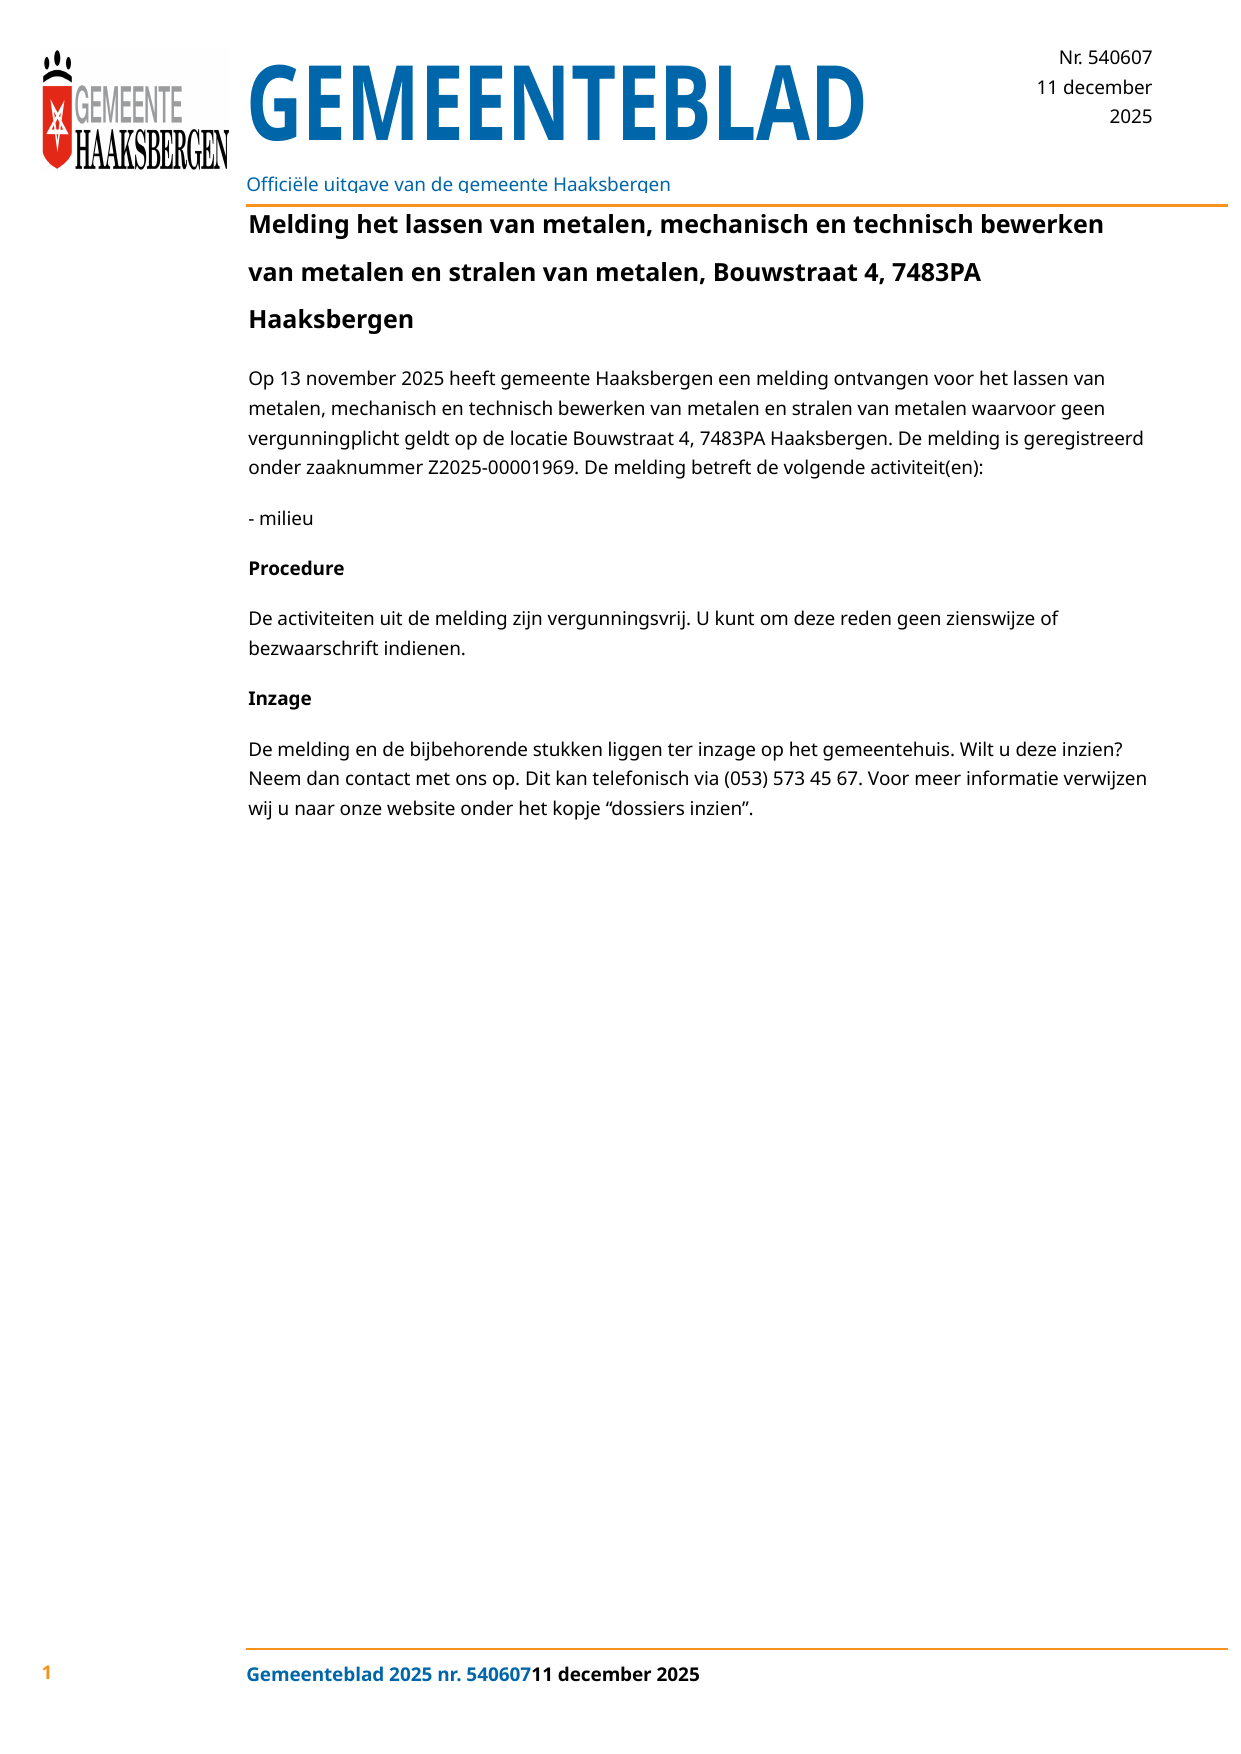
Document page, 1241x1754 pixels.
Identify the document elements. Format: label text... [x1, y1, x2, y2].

text De activiteiten uit de melding zijn vergunningsvrij. U kunt om deze reden geen zienswijze of bezwaarschrift indienen. [248, 606, 1152, 661]
text Melding het lassen van metalen, mechanisch en technisch bewerken van metalen en stralen van metalen, Bouwstraat 4, 7483PA Haaksbergen [248, 207, 1152, 336]
text Op 13 november 2025 heeft gemeente Haaksbergen een melding ontvangen voor het lassen van metalen, mechanisch en technisch bewerken van metalen en stralen van metalen waarvoor geen vergunningplicht geldt op de locatie Bouwstraat 4, 7483PA Haaksbergen. De melding is geregistreerd onder zaaknummer Z2025-00001969. De melding betreft de volgende activiteit(en): [248, 366, 1152, 480]
text Inzage [248, 686, 1152, 711]
text - milieu [248, 505, 1152, 530]
text De melding en de bijbehorende stukken liggen ter inzage op het gemeentehuis. Wilt u deze inzien? Neem dan contact met ons op. Dit kan telefonisch via (053) 573 45 67. Voor meer informatie verwijzen wij u naar onze website onder het kopje “dossiers inzien”. [248, 736, 1152, 821]
picture [41, 47, 231, 172]
text Procedure [248, 555, 1152, 581]
